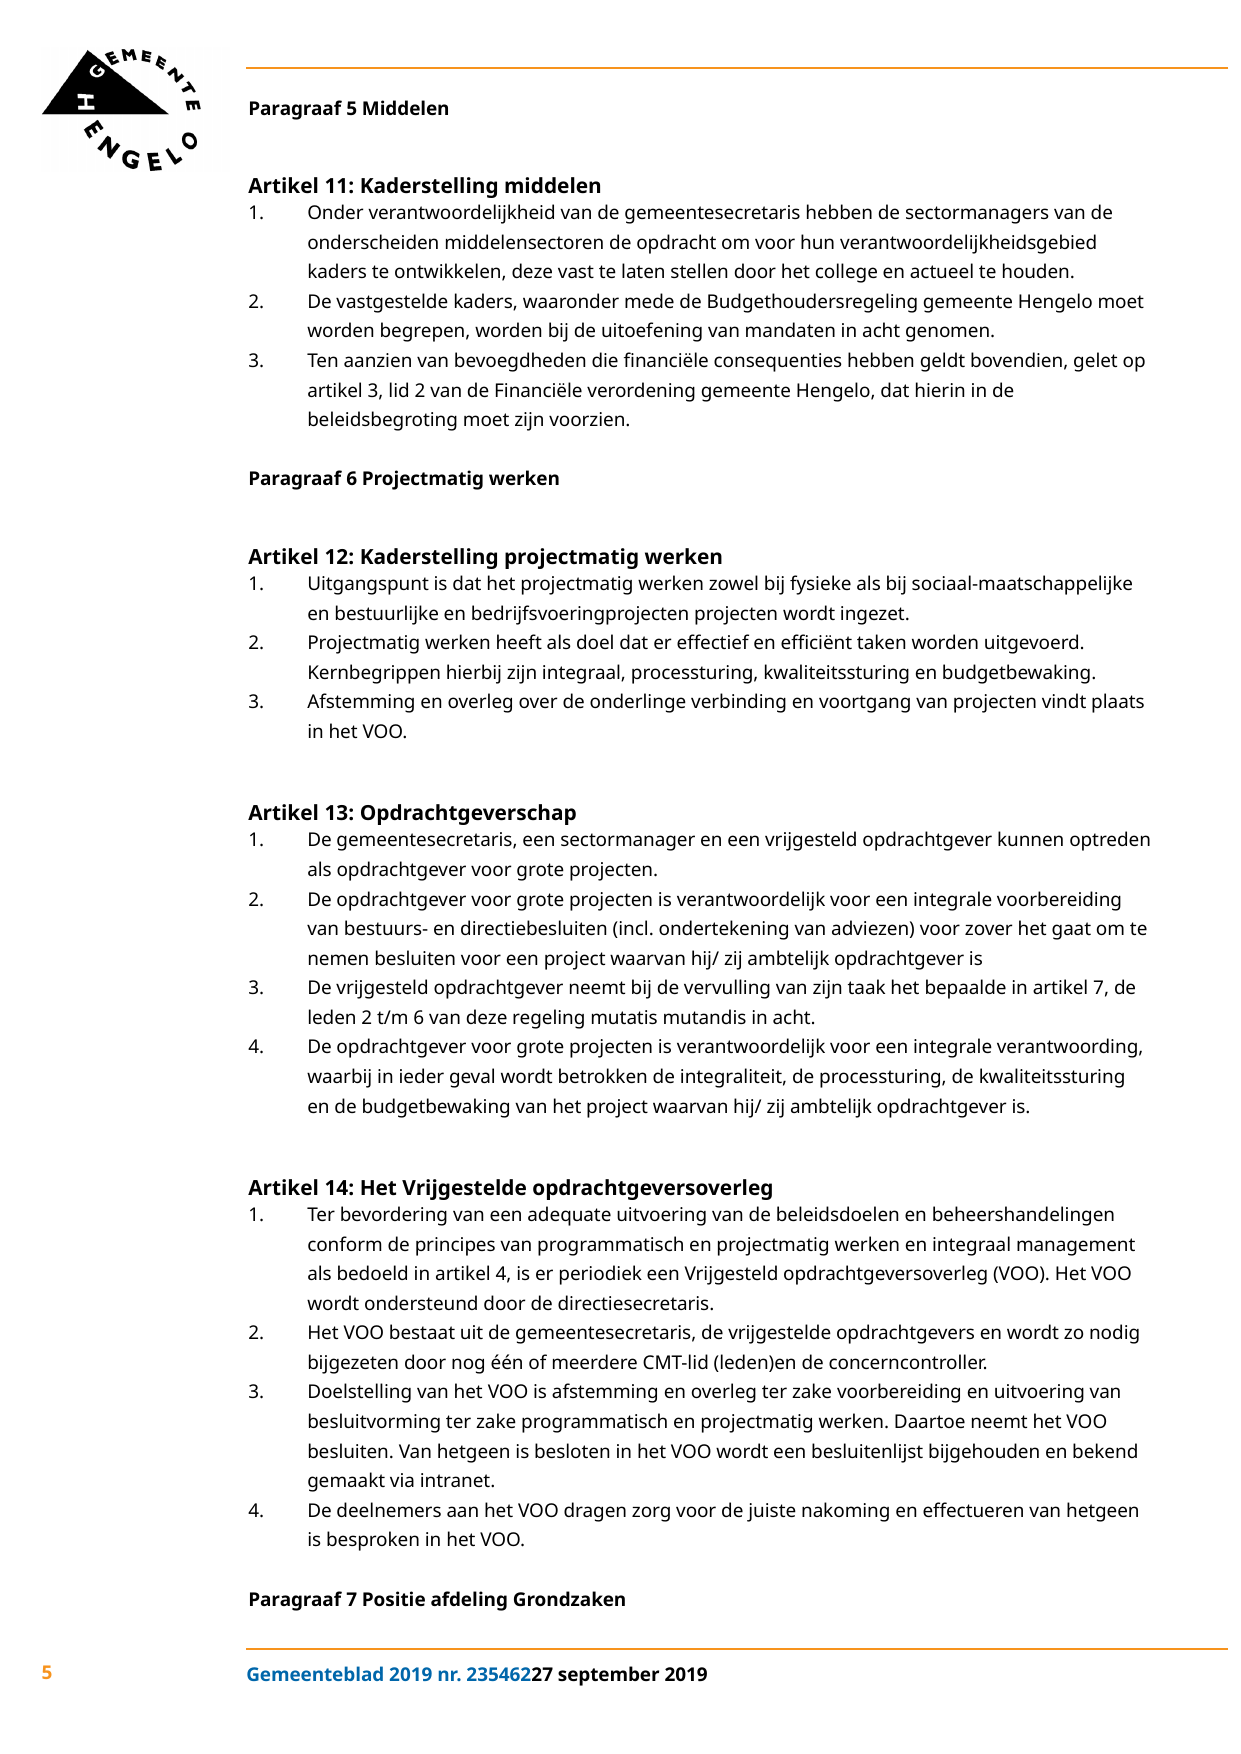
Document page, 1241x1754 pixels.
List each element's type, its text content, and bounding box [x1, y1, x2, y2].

list Afstemming en overleg over de onderlinge verbinding en voortgang van projecten vindt plaats in het VOO. [248, 688, 1152, 744]
text Paragraaf 7 Positie afdeling Grondzaken [248, 1586, 1152, 1612]
list Doelstelling van het VOO is afstemming en overleg ter zake voorbereiding en uitvoering van besluitvorming ter zake programmatisch en projectmatig werken. Daartoe neemt het VOO besluiten. Van hetgeen is besloten in het VOO wordt een besluitenlijst bijgehouden en bekend gemaakt via intranet. [248, 1379, 1152, 1493]
text Artikel 11: Kaderstelling middelen [248, 171, 1152, 199]
list De deelnemers aan het VOO dragen zorg voor de juiste nakoming en effectueren van hetgeen is besproken in het VOO. [248, 1497, 1152, 1552]
list De vrijgesteld opdrachtgever neemt bij de vervulling van zijn taak het bepaalde in artikel 7, de leden 2 t/m 6 van deze regeling mutatis mutandis in acht. [248, 974, 1152, 1030]
list Het VOO bestaat uit de gemeentesecretaris, de vrijgestelde opdrachtgevers en wordt zo nodig bijgezeten door nog één of meerdere CMT-lid (leden)en de concerncontroller. [248, 1319, 1152, 1375]
list Ten aanzien van bevoegdheden die financiële consequenties hebben geldt bovendien, gelet op artikel 3, lid 2 van de Financiële verordening gemeente Hengelo, dat hierin in de beleidsbegroting moet zijn voorzien. [248, 347, 1152, 432]
list De vastgestelde kaders, waaronder mede de Budgethoudersregeling gemeente Hengelo moet worden begrepen, worden bij de uitoefening van mandaten in acht genomen. [248, 288, 1152, 343]
list Onder verantwoordelijkheid van de gemeentesecretaris hebben de sectormanagers van de onderscheiden middelensectoren de opdracht om voor hun verantwoordelijkheidsgebied kaders te ontwikkelen, deze vast te laten stellen door het college en actueel te houden. [248, 199, 1152, 284]
list De opdrachtgever voor grote projecten is verantwoordelijk voor een integrale verantwoording, waarbij in ieder geval wordt betrokken de integraliteit, de processturing, de kwaliteitssturing en de budgetbewaking van het project waarvan hij/ zij ambtelijk opdrachtgever is. [248, 1034, 1152, 1118]
list Ter bevordering van een adequate uitvoering van de beleidsdoelen en beheershandelingen conform de principes van programmatisch en projectmatig werken en integraal management als bedoeld in artikel 4, is er periodiek een Vrijgesteld opdrachtgeversoverleg (VOO). Het VOO wordt ondersteund door de directiesecretaris. [248, 1201, 1152, 1316]
list De opdrachtgever voor grote projecten is verantwoordelijk voor een integrale voorbereiding van bestuurs- en directiebesluiten (incl. ondertekening van adviezen) voor zover het gaat om te nemen besluiten voor een project waarvan hij/ zij ambtelijk opdrachtgever is [248, 886, 1152, 971]
text Paragraaf 5 Middelen [248, 95, 1152, 121]
list Projectmatig werken heeft als doel dat er effectief en efficiënt taken worden uitgevoerd. Kernbegrippen hierbij zijn integraal, processturing, kwaliteitssturing en budgetbewaking. [248, 629, 1152, 685]
list De gemeentesecretaris, een sectormanager en een vrijgesteld opdrachtgever kunnen optreden als opdrachtgever voor grote projecten. [248, 827, 1152, 882]
picture [41, 47, 231, 172]
text Artikel 14: Het Vrijgestelde opdrachtgeversoverleg [248, 1173, 1152, 1201]
text Paragraaf 6 Projectmatig werken [248, 466, 1152, 491]
list Uitgangspunt is dat het projectmatig werken zowel bij fysieke als bij sociaal-maatschappelijke en bestuurlijke en bedrijfsvoeringprojecten projecten wordt ingezet. [248, 570, 1152, 626]
text Artikel 12: Kaderstelling projectmatig werken [248, 542, 1152, 570]
text Artikel 13: Opdrachtgeverschap [248, 798, 1152, 827]
